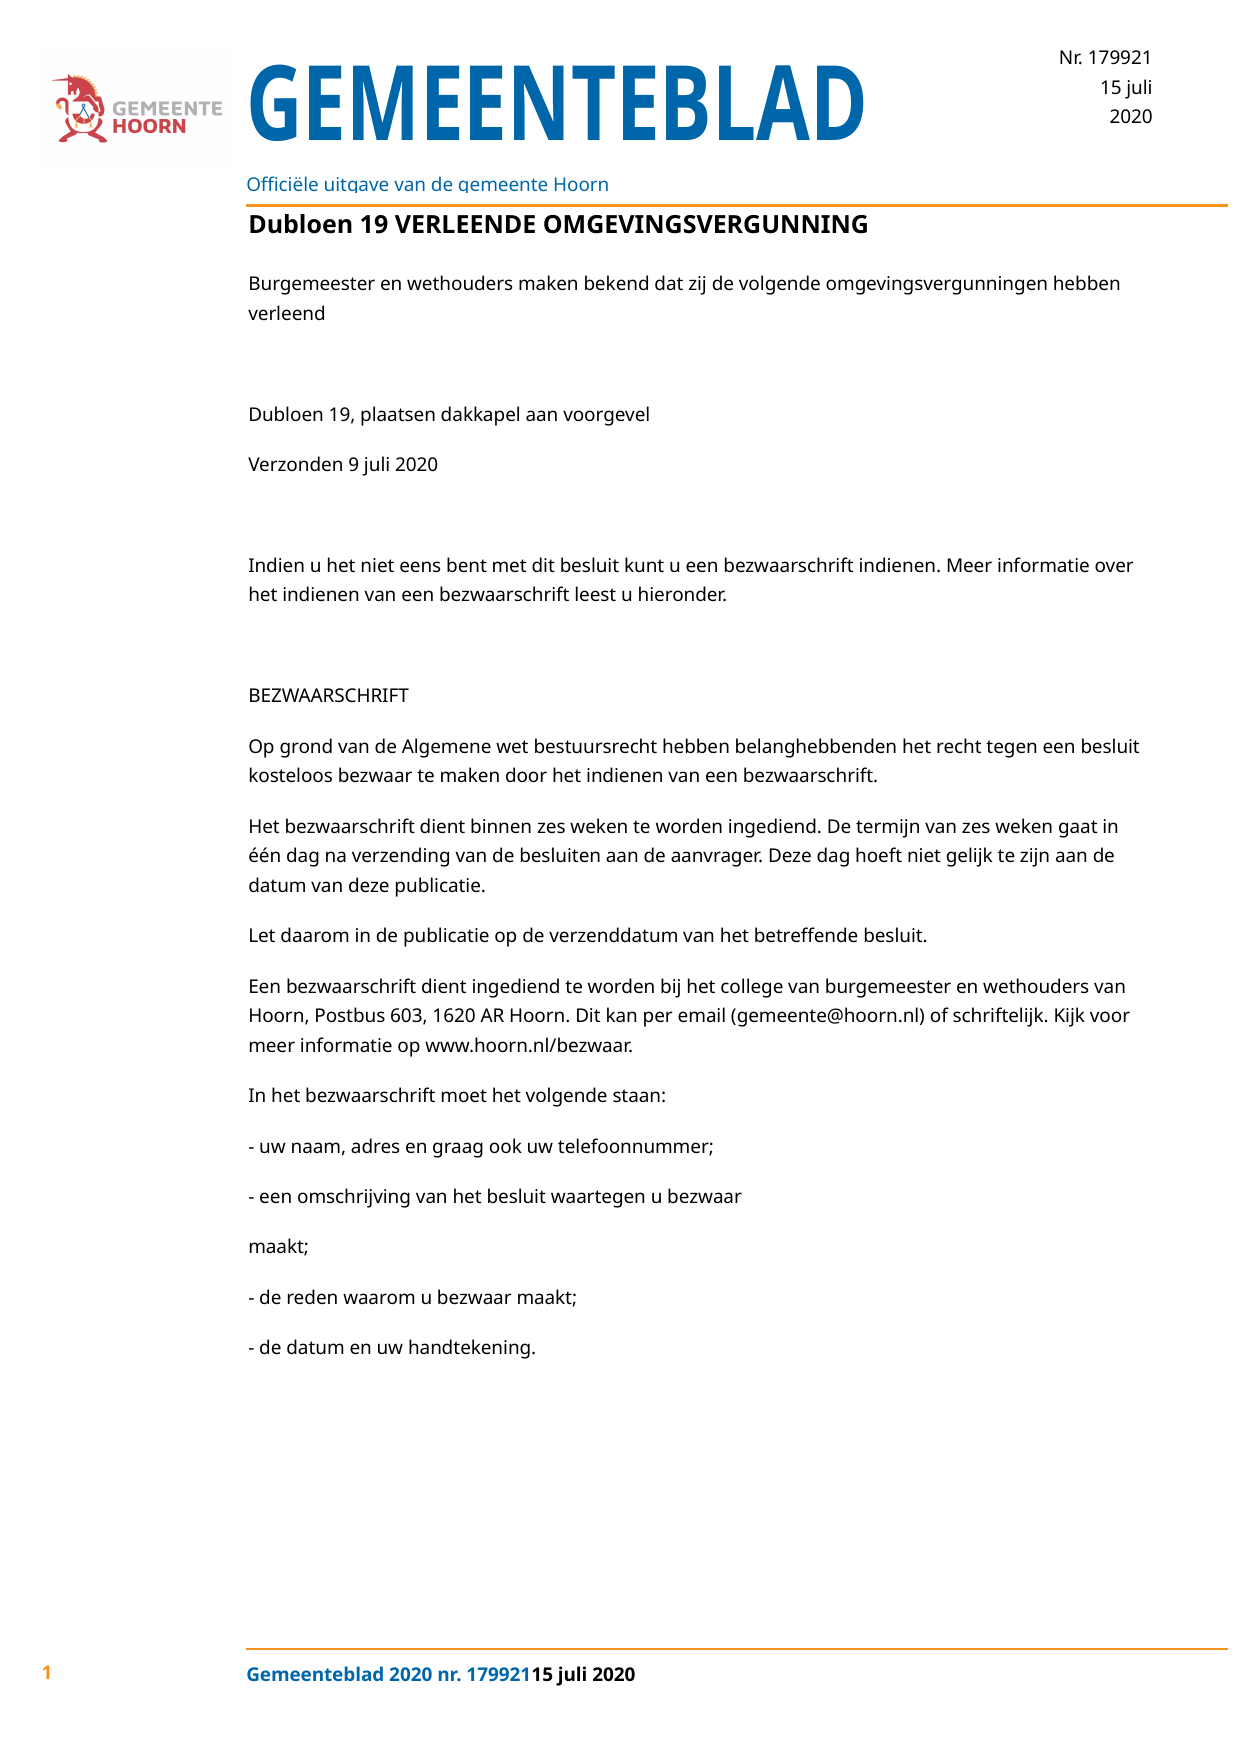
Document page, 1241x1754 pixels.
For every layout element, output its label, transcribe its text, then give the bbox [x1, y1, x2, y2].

text - de datum en uw handtekening. [248, 1334, 1152, 1360]
text - uw naam, adres en graag ook uw telefoonnummer; [248, 1133, 1152, 1158]
text maakt; [248, 1234, 1152, 1259]
text Let daarom in de publicatie op de verzenddatum van het betreffende besluit. [248, 922, 1152, 948]
text Verzonden 9 juli 2020 [248, 451, 1152, 477]
text Op grond van de Algemene wet bestuursrecht hebben belanghebbenden het recht tegen een besluit kosteloos bezwaar te maken door het indienen van een bezwaarschrift. [248, 733, 1152, 788]
text Dubloen 19 VERLEENDE OMGEVINGSVERGUNNING [248, 207, 1152, 241]
text - de reden waarom u bezwaar maakt; [248, 1284, 1152, 1310]
text In het bezwaarschrift moet het volgende staan: [248, 1082, 1152, 1108]
text - een omschrijving van het besluit waartegen u bezwaar [248, 1183, 1152, 1209]
text Dubloen 19, plaatsen dakkapel aan voorgevel [248, 401, 1152, 426]
picture [41, 47, 231, 172]
text Een bezwaarschrift dient ingediend te worden bij het college van burgemeester en wethouders van Hoorn, Postbus 603, 1620 AR Hoorn. Dit kan per email (gemeente@hoorn.nl) of schriftelijk. Kijk voor meer informatie op www.hoorn.nl/bezwaar. [248, 973, 1152, 1058]
text Het bezwaarschrift dient binnen zes weken te worden ingediend. De termijn van zes weken gaat in één dag na verzending van de besluiten aan de aanvrager. Deze dag hoeft niet gelijk te zijn aan de datum van deze publicatie. [248, 813, 1152, 898]
text BEZWAARSCHRIFT [248, 682, 1152, 708]
text Burgemeester en wethouders maken bekend dat zij de volgende omgevingsvergunningen hebben verleend [248, 270, 1152, 326]
text Indien u het niet eens bent met dit besluit kunt u een bezwaarschrift indienen. Meer informatie over het indienen van een bezwaarschrift leest u hieronder. [248, 552, 1152, 607]
